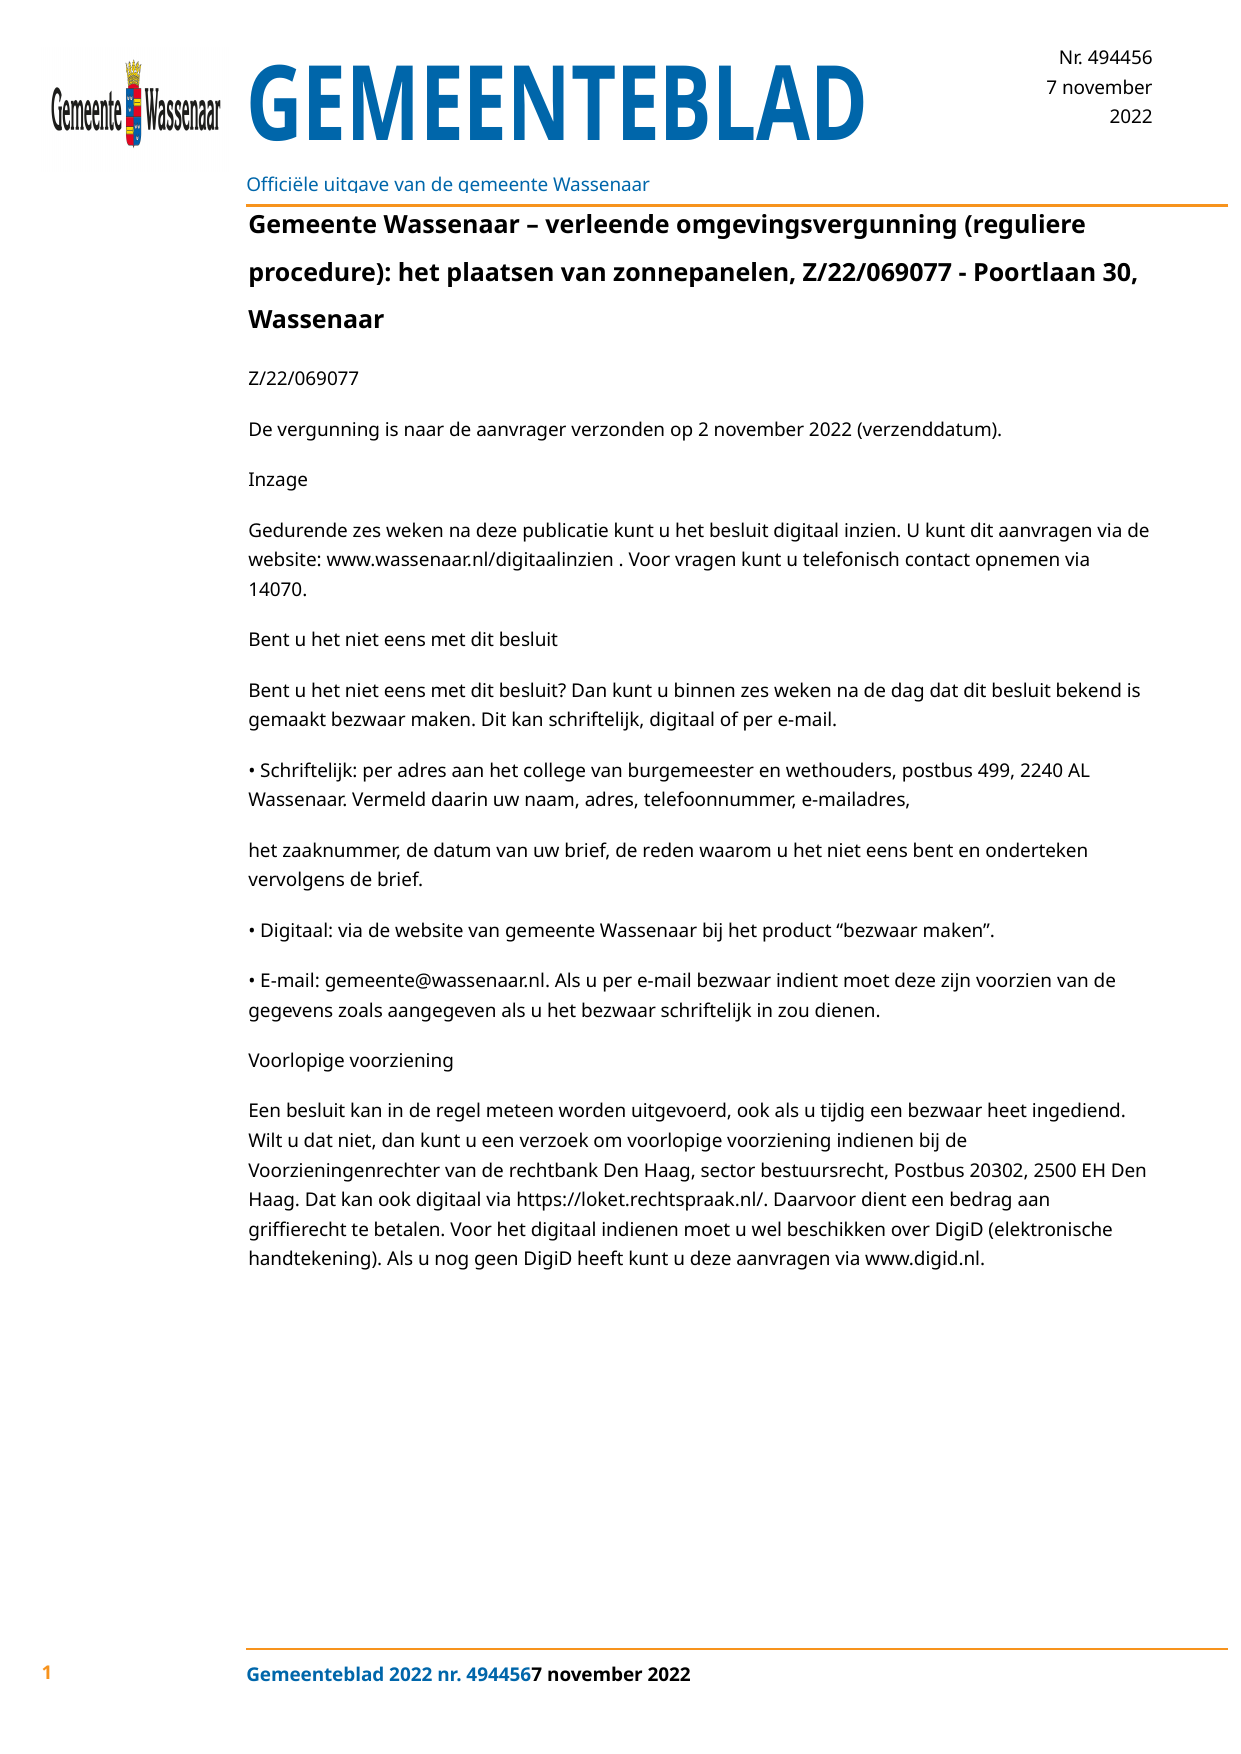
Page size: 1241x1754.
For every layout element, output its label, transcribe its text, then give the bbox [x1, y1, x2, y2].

picture [41, 47, 231, 172]
text Gemeente Wassenaar – verleende omgevingsvergunning (reguliere procedure): het plaatsen van zonnepanelen, Z/22/069077 - Poortlaan 30, Wassenaar [248, 207, 1152, 336]
text • E-mail: gemeente@wassenaar.nl. Als u per e-mail bezwaar indient moet deze zijn voorzien van de gegevens zoals aangegeven als u het bezwaar schriftelijk in zou dienen. [248, 967, 1152, 1022]
text • Digitaal: via de website van gemeente Wassenaar bij het product “bezwaar maken”. [248, 917, 1152, 942]
text Bent u het niet eens met dit besluit? Dan kunt u binnen zes weken na de dag dat dit besluit bekend is gemaakt bezwaar maken. Dit kan schriftelijk, digitaal of per e-mail. [248, 677, 1152, 732]
text Een besluit kan in de regel meteen worden uitgevoerd, ook als u tijdig een bezwaar heet ingediend. Wilt u dat niet, dan kunt u een verzoek om voorlopige voorziening indienen bij de Voorzieningenrechter van de rechtbank Den Haag, sector bestuursrecht, Postbus 20302, 2500 EH Den Haag. Dat kan ook digitaal via https://loket.rechtspraak.nl/. Daarvoor dient een bedrag aan griffierecht te betalen. Voor het digitaal indienen moet u wel beschikken over DigiD (elektronische handtekening). Als u nog geen DigiD heeft kunt u deze aanvragen via www.digid.nl. [248, 1098, 1152, 1271]
text het zaaknummer, de datum van uw brief, de reden waarom u het niet eens bent en onderteken vervolgens de brief. [248, 837, 1152, 892]
text De vergunning is naar de aanvrager verzonden op 2 november 2022 (verzenddatum). [248, 416, 1152, 442]
text • Schriftelijk: per adres aan het college van burgemeester en wethouders, postbus 499, 2240 AL Wassenaar. Vermeld daarin uw naam, adres, telefoonnummer, e-mailadres, [248, 757, 1152, 812]
text Inzage [248, 466, 1152, 492]
text Bent u het niet eens met dit besluit [248, 626, 1152, 652]
text Gedurende zes weken na deze publicatie kunt u het besluit digitaal inzien. U kunt dit aanvragen via de website: www.wassenaar.nl/digitaalinzien . Voor vragen kunt u telefonisch contact opnemen via 14070. [248, 517, 1152, 602]
text Voorlopige voorziening [248, 1047, 1152, 1073]
text Z/22/069077 [248, 366, 1152, 391]
